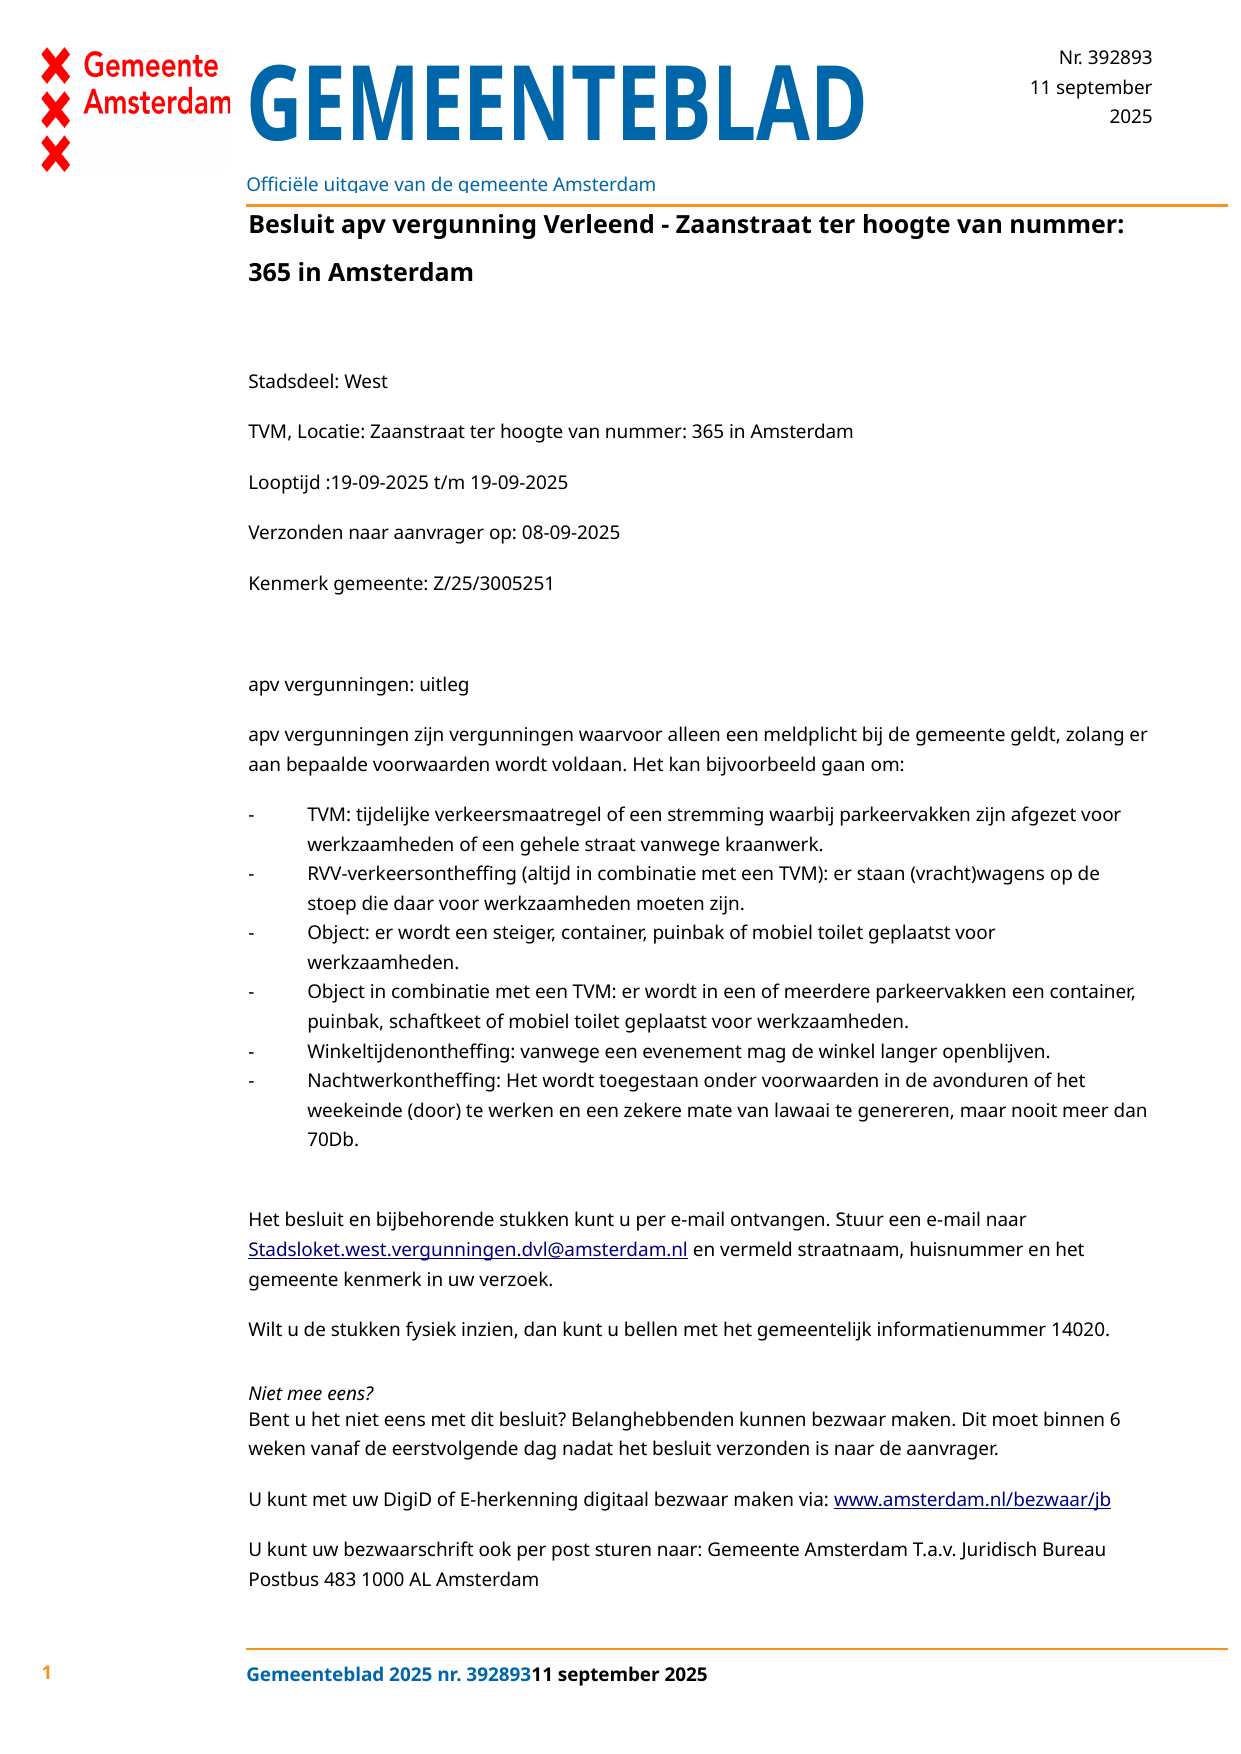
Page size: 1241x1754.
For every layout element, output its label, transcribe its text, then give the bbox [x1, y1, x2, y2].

text Besluit apv vergunning Verleend - Zaanstraat ter hoogte van nummer: 365 in Amsterdam [248, 207, 1152, 288]
text Wilt u de stukken fysiek inzien, dan kunt u bellen met het gemeentelijk informatienummer 14020. [248, 1316, 1152, 1342]
text Bent u het niet eens met dit besluit? Belanghebbenden kunnen bezwaar maken. Dit moet binnen 6 weken vanaf de eerstvolgende dag nadat het besluit verzonden is naar de aanvrager. [248, 1406, 1152, 1461]
list Object: er wordt een steiger, container, puinbak of mobiel toilet geplaatst voor werkzaamheden. [248, 919, 1152, 975]
text Kenmerk gemeente: Z/25/3005251 [248, 570, 1152, 596]
text Het besluit en bijbehorende stukken kunt u per e-mail ontvangen. Stuur een e-mail naar Stadsloket.west.vergunningen.dvl@amsterdam.nl en vermeld straatnaam, huisnummer en het gemeente kenmerk in uw verzoek. [248, 1207, 1152, 1292]
text Niet mee eens? [248, 1380, 1152, 1406]
list Winkeltijdenontheffing: vanwege een evenement mag de winkel langer openblijven. [248, 1038, 1152, 1064]
list Nachtwerkontheffing: Het wordt toegestaan onder voorwaarden in de avonduren of het weekeinde (door) te werken en een zekere mate van lawaai te genereren, maar nooit meer dan 70Db. [248, 1067, 1152, 1152]
picture [41, 47, 231, 172]
text Verzonden naar aanvrager op: 08-09-2025 [248, 519, 1152, 545]
text apv vergunningen: uitleg [248, 671, 1152, 697]
text TVM, Locatie: Zaanstraat ter hoogte van nummer: 365 in Amsterdam [248, 419, 1152, 444]
text apv vergunningen zijn vergunningen waarvoor alleen een meldplicht bij de gemeente geldt, zolang er aan bepaalde voorwaarden wordt voldaan. Het kan bijvoorbeeld gaan om: [248, 721, 1152, 777]
text U kunt met uw DigiD of E-herkenning digitaal bezwaar maken via: www.amsterdam.nl/bezwaar/jb [248, 1486, 1152, 1512]
text U kunt uw bezwaarschrift ook per post sturen naar: Gemeente Amsterdam T.a.v. Juridisch Bureau Postbus 483 1000 AL Amsterdam [248, 1536, 1152, 1592]
text Looptijd :19-09-2025 t/m 19-09-2025 [248, 469, 1152, 495]
text Stadsdeel: West [248, 368, 1152, 394]
list TVM: tijdelijke verkeersmaatregel of een stremming waarbij parkeervakken zijn afgezet voor werkzaamheden of een gehele straat vanwege kraanwerk. [248, 801, 1152, 857]
list Object in combinatie met een TVM: er wordt in een of meerdere parkeervakken een container, puinbak, schaftkeet of mobiel toilet geplaatst voor werkzaamheden. [248, 979, 1152, 1034]
list RVV-verkeersontheffing (altijd in combinatie met een TVM): er staan (vracht)wagens op de stoep die daar voor werkzaamheden moeten zijn. [248, 860, 1152, 916]
